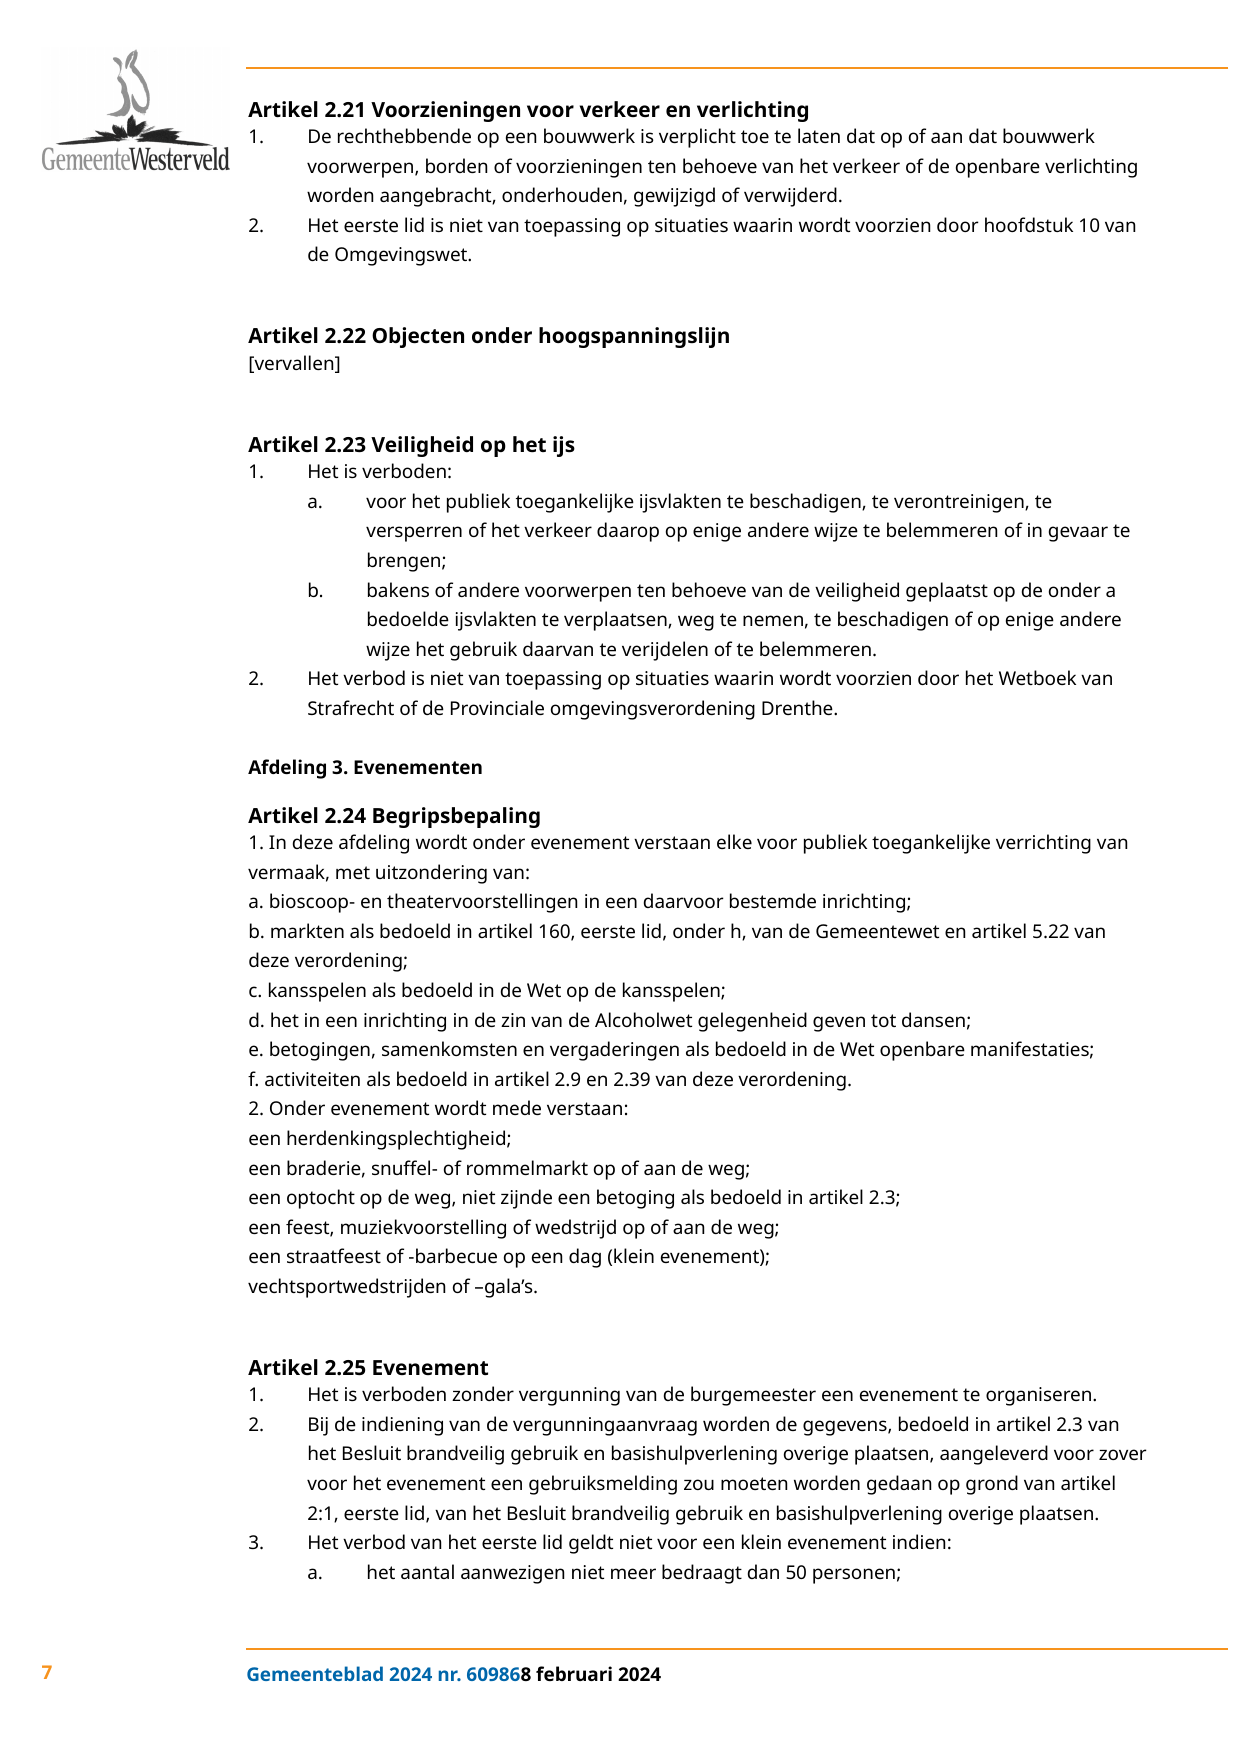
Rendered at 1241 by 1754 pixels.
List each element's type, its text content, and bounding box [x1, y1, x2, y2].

text Artikel 2.21 Voorzieningen voor verkeer en verlichting [248, 95, 1152, 123]
text vechtsportwedstrijden of –gala’s. [248, 1273, 1152, 1299]
list bakens of andere voorwerpen ten behoeve van de veiligheid geplaatst op de onder a bedoelde ijsvlakten te verplaatsen, weg te nemen, te beschadigen of op enige andere wijze het gebruik daarvan te verijdelen of te belemmeren. [307, 577, 1152, 662]
list Bij de indiening van de vergunningaanvraag worden de gegevens, bedoeld in artikel 2.3 van het Besluit brandveilig gebruik en basishulpverlening overige plaatsen, aangeleverd voor zover voor het evenement een gebruiksmelding zou moeten worden gedaan op grond van artikel 2:1, eerste lid, van het Besluit brandveilig gebruik en basishulpverlening overige plaatsen. [248, 1411, 1152, 1526]
list voor het publiek toegankelijke ijsvlakten te beschadigen, te verontreinigen, te versperren of het verkeer daarop op enige andere wijze te belemmeren of in gevaar te brengen; [307, 488, 1152, 573]
text 1. In deze afdeling wordt onder evenement verstaan elke voor publiek toegankelijke verrichting van vermaak, met uitzondering van: [248, 829, 1152, 884]
list Het is verboden zonder vergunning van de burgemeester een evenement te organiseren. [248, 1381, 1152, 1407]
text Artikel 2.23 Veiligheid op het ijs [248, 430, 1152, 458]
text een herdenkingsplechtigheid; [248, 1125, 1152, 1151]
text Artikel 2.25 Evenement [248, 1353, 1152, 1381]
text een straatfeest of -barbecue op een dag (klein evenement); [248, 1243, 1152, 1269]
list Het eerste lid is niet van toepassing op situaties waarin wordt voorzien door hoofdstuk 10 van de Omgevingswet. [248, 212, 1152, 267]
text Artikel 2.22 Objecten onder hoogspanningslijn [248, 322, 1152, 350]
text a. bioscoop- en theatervoorstellingen in een daarvoor bestemde inrichting; [248, 888, 1152, 914]
list het aantal aanwezigen niet meer bedraagt dan 50 personen; [307, 1559, 1152, 1585]
text e. betogingen, samenkomsten en vergaderingen als bedoeld in de Wet openbare manifestaties; [248, 1036, 1152, 1062]
list De rechthebbende op een bouwwerk is verplicht toe te laten dat op of aan dat bouwwerk voorwerpen, borden of voorzieningen ten behoeve van het verkeer of de openbare verlichting worden aangebracht, onderhouden, gewijzigd of verwijderd. [248, 123, 1152, 208]
list Het is verboden: [248, 458, 1152, 484]
list Het verbod van het eerste lid geldt niet voor een klein evenement indien: [248, 1529, 1152, 1555]
text [vervallen] [248, 350, 1152, 376]
text een braderie, snuffel- of rommelmarkt op of aan de weg; [248, 1155, 1152, 1180]
text c. kansspelen als bedoeld in de Wet op de kansspelen; [248, 977, 1152, 1003]
text Artikel 2.24 Begripsbepaling [248, 801, 1152, 829]
list Het verbod is niet van toepassing op situaties waarin wordt voorzien door het Wetboek van Strafrecht of de Provinciale omgevingsverordening Drenthe. [248, 666, 1152, 721]
text een optocht op de weg, niet zijnde een betoging als bedoeld in artikel 2.3; [248, 1184, 1152, 1210]
text b. markten als bedoeld in artikel 160, eerste lid, onder h, van de Gemeentewet en artikel 5.22 van deze verordening; [248, 918, 1152, 973]
text 2. Onder evenement wordt mede verstaan: [248, 1096, 1152, 1121]
text een feest, muziekvoorstelling of wedstrijd op of aan de weg; [248, 1214, 1152, 1239]
text d. het in een inrichting in de zin van de Alcoholwet gelegenheid geven tot dansen; [248, 1007, 1152, 1032]
picture [41, 47, 231, 172]
text f. activiteiten als bedoeld in artikel 2.9 en 2.39 van deze verordening. [248, 1066, 1152, 1092]
text Afdeling 3. Evenementen [248, 754, 1152, 780]
